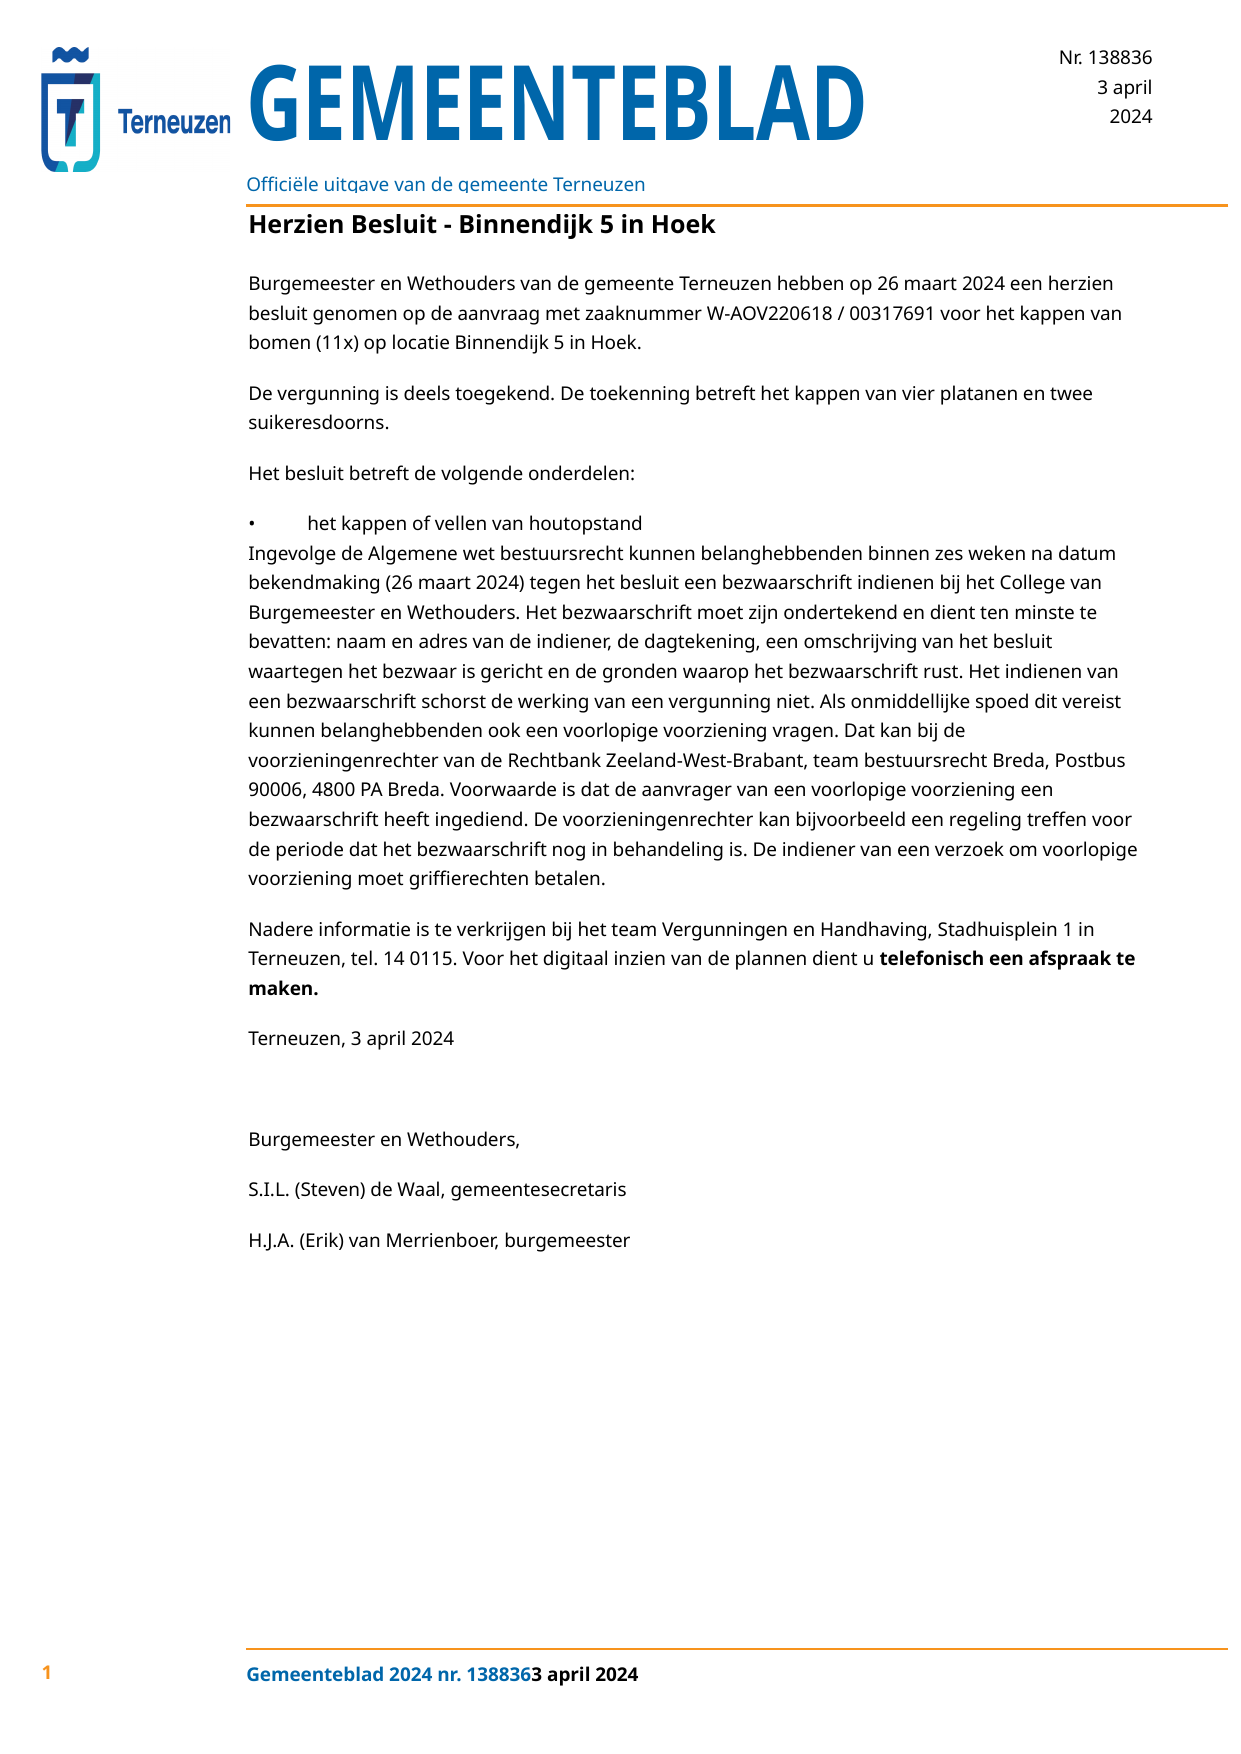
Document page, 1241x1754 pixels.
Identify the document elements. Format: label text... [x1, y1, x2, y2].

list het kappen of vellen van houtopstand [248, 510, 1152, 536]
picture [41, 47, 231, 172]
text S.I.L. (Steven) de Waal, gemeentesecretaris [248, 1177, 1152, 1202]
text Terneuzen, 3 april 2024 [248, 1025, 1152, 1051]
text Het besluit betreft de volgende onderdelen: [248, 460, 1152, 486]
text Burgemeester en Wethouders van de gemeente Terneuzen hebben op 26 maart 2024 een herzien besluit genomen op de aanvraag met zaaknummer W-AOV220618 / 00317691 voor het kappen van bomen (11x) op locatie Binnendijk 5 in Hoek. [248, 270, 1152, 355]
text Ingevolge de Algemene wet bestuursrecht kunnen belanghebbenden binnen zes weken na datum bekendmaking (26 maart 2024) tegen het besluit een bezwaarschrift indienen bij het College van Burgemeester en Wethouders. Het bezwaarschrift moet zijn ondertekend en dient ten minste te bevatten: naam en adres van de indiener, de dagtekening, een omschrijving van het besluit waartegen het bezwaar is gericht en de gronden waarop het bezwaarschrift rust. Het indienen van een bezwaarschrift schorst de werking van een vergunning niet. Als onmiddellijke spoed dit vereist kunnen belanghebbenden ook een voorlopige voorziening vragen. Dat kan bij de voorzieningenrechter van de Rechtbank Zeeland-West-Brabant, team bestuursrecht Breda, Postbus 90006, 4800 PA Breda. Voorwaarde is dat de aanvrager van een voorlopige voorziening een bezwaarschrift heeft ingediend. De voorzieningenrechter kan bijvoorbeeld een regeling treffen voor de periode dat het bezwaarschrift nog in behandeling is. De indiener van een verzoek om voorlopige voorziening moet griffierechten betalen. [248, 540, 1152, 891]
text Nadere informatie is te verkrijgen bij het team Vergunningen en Handhaving, Stadhuisplein 1 in Terneuzen, tel. 14 0115. Voor het digitaal inzien van de plannen dient u telefonisch een afspraak te maken. [248, 916, 1152, 1001]
text H.J.A. (Erik) van Merrienboer, burgemeester [248, 1227, 1152, 1253]
text De vergunning is deels toegekend. De toekenning betreft het kappen van vier platanen en twee suikeresdoorns. [248, 380, 1152, 435]
text Herzien Besluit - Binnendijk 5 in Hoek [248, 207, 1152, 241]
text Burgemeester en Wethouders, [248, 1126, 1152, 1152]
